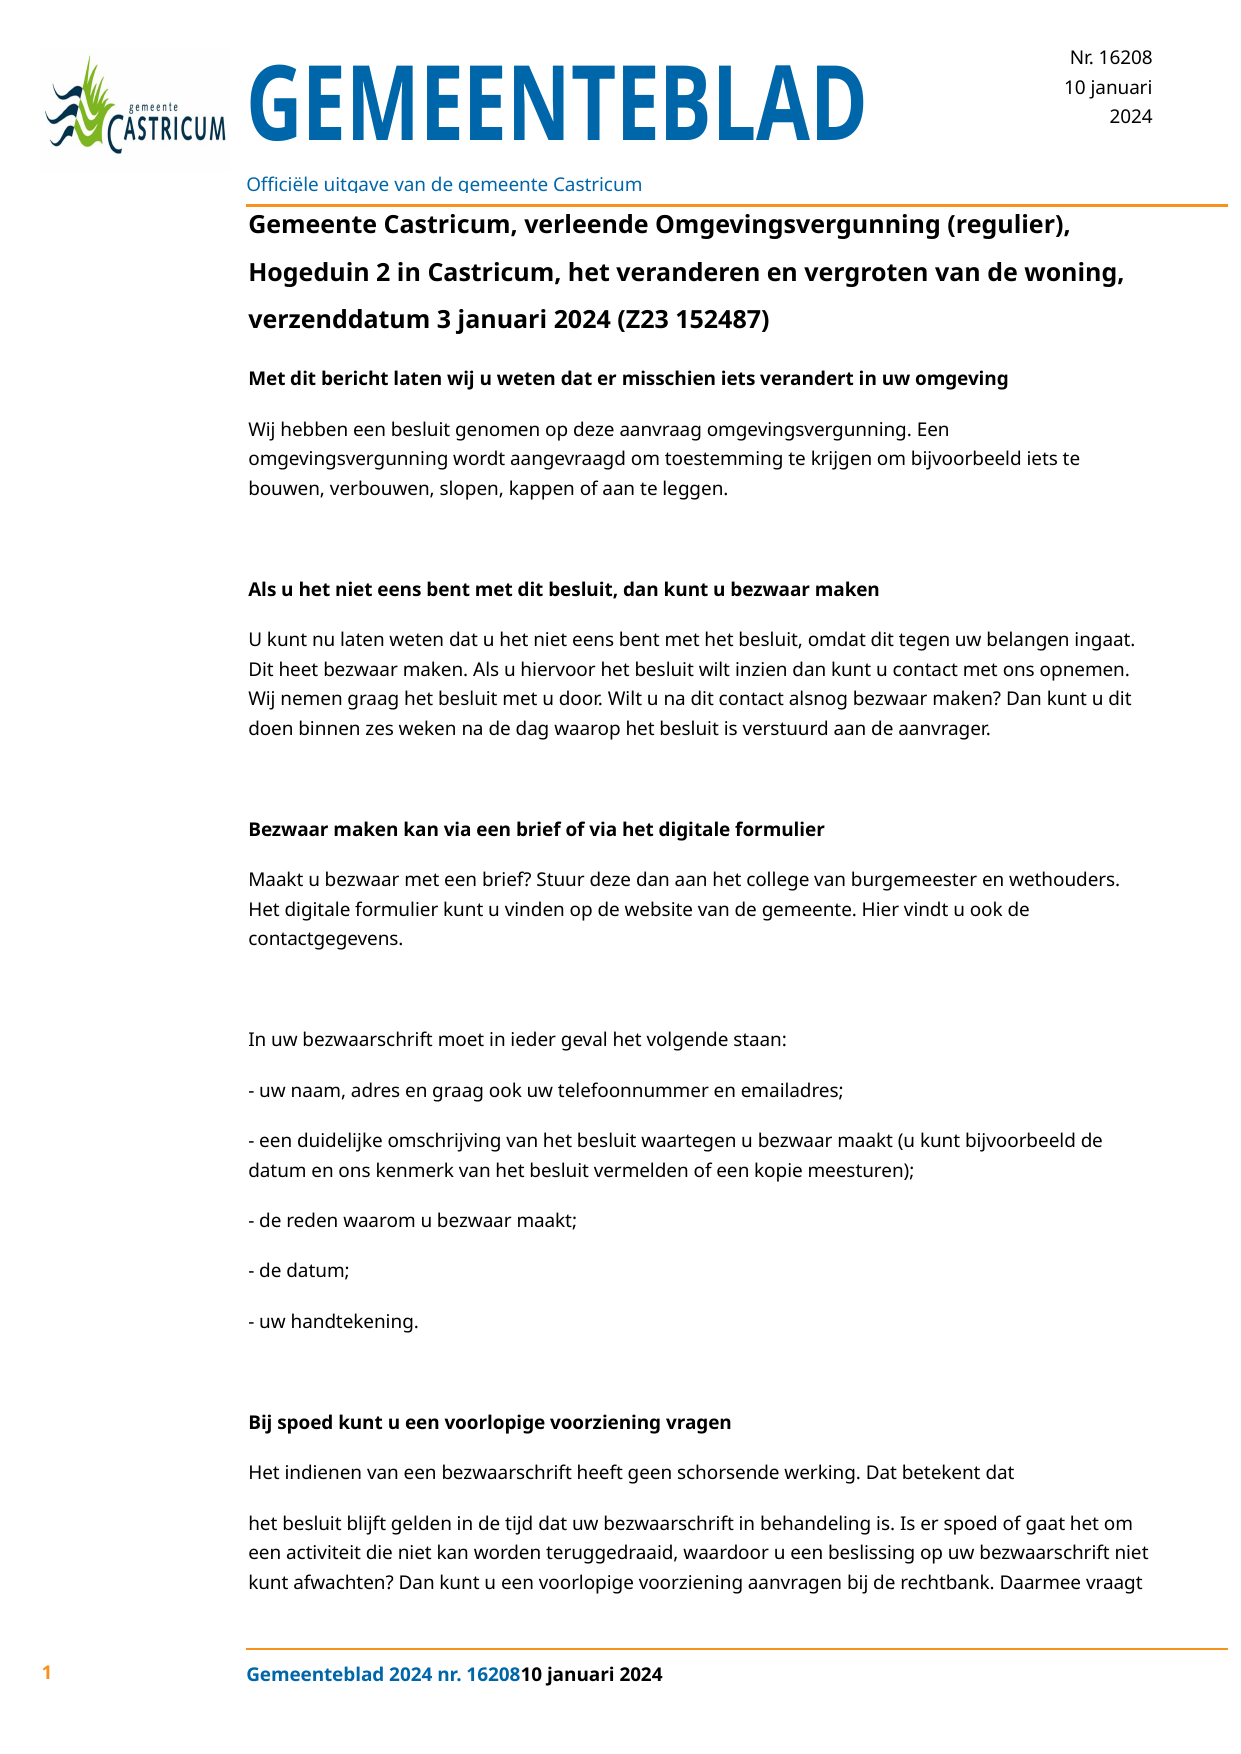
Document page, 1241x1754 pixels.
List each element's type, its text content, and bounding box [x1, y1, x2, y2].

text Gemeente Castricum, verleende Omgevingsvergunning (regulier), Hogeduin 2 in Castricum, het veranderen en vergroten van de woning, verzenddatum 3 januari 2024 (Z23 152487) [248, 207, 1152, 336]
text - uw naam, adres en graag ook uw telefoonnummer en emailadres; [248, 1077, 1152, 1102]
text Maakt u bezwaar met een brief? Stuur deze dan aan het college van burgemeester en wethouders. Het digitale formulier kunt u vinden op de website van de gemeente. Hier vindt u ook de contactgegevens. [248, 866, 1152, 951]
text Met dit bericht laten wij u weten dat er misschien iets verandert in uw omgeving [248, 366, 1152, 391]
text Bezwaar maken kan via een brief of via het digitale formulier [248, 816, 1152, 842]
text Wij hebben een besluit genomen op deze aanvraag omgevingsvergunning. Een omgevingsvergunning wordt aangevraagd om toestemming te krijgen om bijvoorbeeld iets te bouwen, verbouwen, slopen, kappen of aan te leggen. [248, 416, 1152, 501]
text Als u het niet eens bent met dit besluit, dan kunt u bezwaar maken [248, 576, 1152, 602]
text In uw bezwaarschrift moet in ieder geval het volgende staan: [248, 1026, 1152, 1052]
text het besluit blijft gelden in de tijd dat uw bezwaarschrift in behandeling is. Is er spoed of gaat het om een activiteit die niet kan worden teruggedraaid, waardoor u een beslissing op uw bezwaarschrift niet kunt afwachten? Dan kunt u een voorlopige voorziening aanvragen bij de rechtbank. Daarmee vraagt [248, 1510, 1152, 1594]
text - een duidelijke omschrijving van het besluit waartegen u bezwaar maakt (u kunt bijvoorbeeld de datum en ons kenmerk van het besluit vermelden of een kopie meesturen); [248, 1127, 1152, 1182]
text - uw handtekening. [248, 1308, 1152, 1334]
text - de reden waarom u bezwaar maakt; [248, 1207, 1152, 1233]
picture [41, 47, 231, 172]
text U kunt nu laten weten dat u het niet eens bent met het besluit, omdat dit tegen uw belangen ingaat. Dit heet bezwaar maken. Als u hiervoor het besluit wilt inzien dan kunt u contact met ons opnemen. Wij nemen graag het besluit met u door. Wilt u na dit contact alsnog bezwaar maken? Dan kunt u dit doen binnen zes weken na de dag waarop het besluit is verstuurd aan de aanvrager. [248, 626, 1152, 741]
text Bij spoed kunt u een voorlopige voorziening vragen [248, 1409, 1152, 1434]
text - de datum; [248, 1258, 1152, 1283]
text Het indienen van een bezwaarschrift heeft geen schorsende werking. Dat betekent dat [248, 1459, 1152, 1485]
